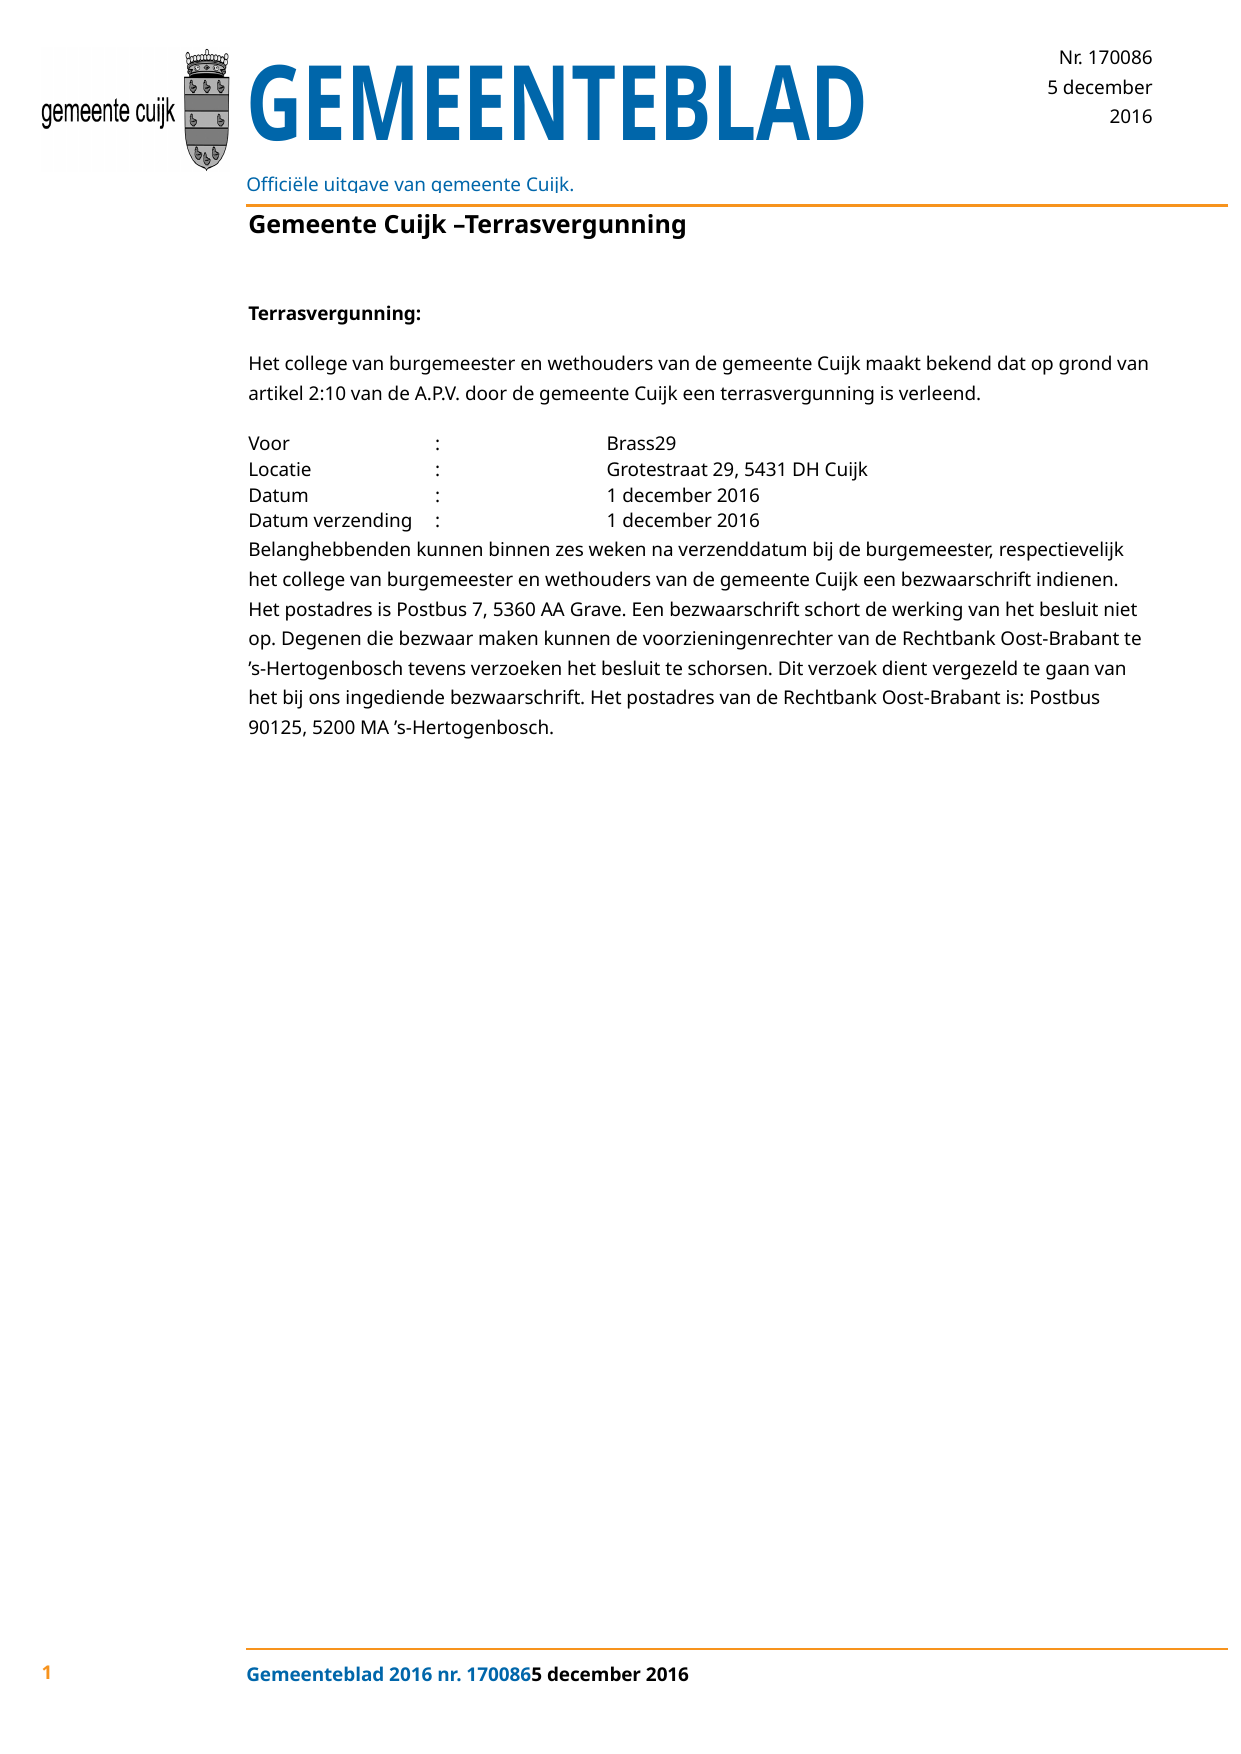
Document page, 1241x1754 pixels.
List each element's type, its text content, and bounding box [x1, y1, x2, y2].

table_cell : [435, 482, 606, 508]
table_header Brass29 [606, 430, 1152, 456]
text Belanghebbenden kunnen binnen zes weken na verzenddatum bij de burgemeester, respectievelijk het college van burgemeester en wethouders van de gemeente Cuijk een bezwaarschrift indienen. Het postadres is Postbus 7, 5360 AA Grave. Een bezwaarschrift schort de werking van het besluit niet op. Degenen die bezwaar maken kunnen de voorzieningenrechter van de Rechtbank Oost-Brabant te ’s-Hertogenbosch tevens verzoeken het besluit te schorsen. Dit verzoek dient vergezeld te gaan van het bij ons ingediende bezwaarschrift. Het postadres van de Rechtbank Oost-Brabant is: Postbus 90125, 5200 MA ’s-Hertogenbosch. [248, 537, 1152, 740]
table_cell 1 december 2016 [606, 508, 1152, 533]
table_header Voor [248, 430, 435, 456]
table_cell 1 december 2016 [606, 482, 1152, 508]
picture [41, 47, 231, 172]
table_cell : [435, 456, 606, 482]
table_cell Datum verzending [248, 508, 435, 533]
text Terrasvergunning: [248, 300, 1152, 326]
table_cell Locatie [248, 456, 435, 482]
table_cell : [435, 508, 606, 533]
table_cell Datum [248, 482, 435, 508]
table_cell Grotestraat 29, 5431 DH Cuijk [606, 456, 1152, 482]
text Het college van burgemeester en wethouders van de gemeente Cuijk maakt bekend dat op grond van artikel 2:10 van de A.P.V. door de gemeente Cuijk een terrasvergunning is verleend. [248, 350, 1152, 406]
text Gemeente Cuijk –Terrasvergunning [248, 207, 1152, 241]
table_header : [435, 430, 606, 456]
